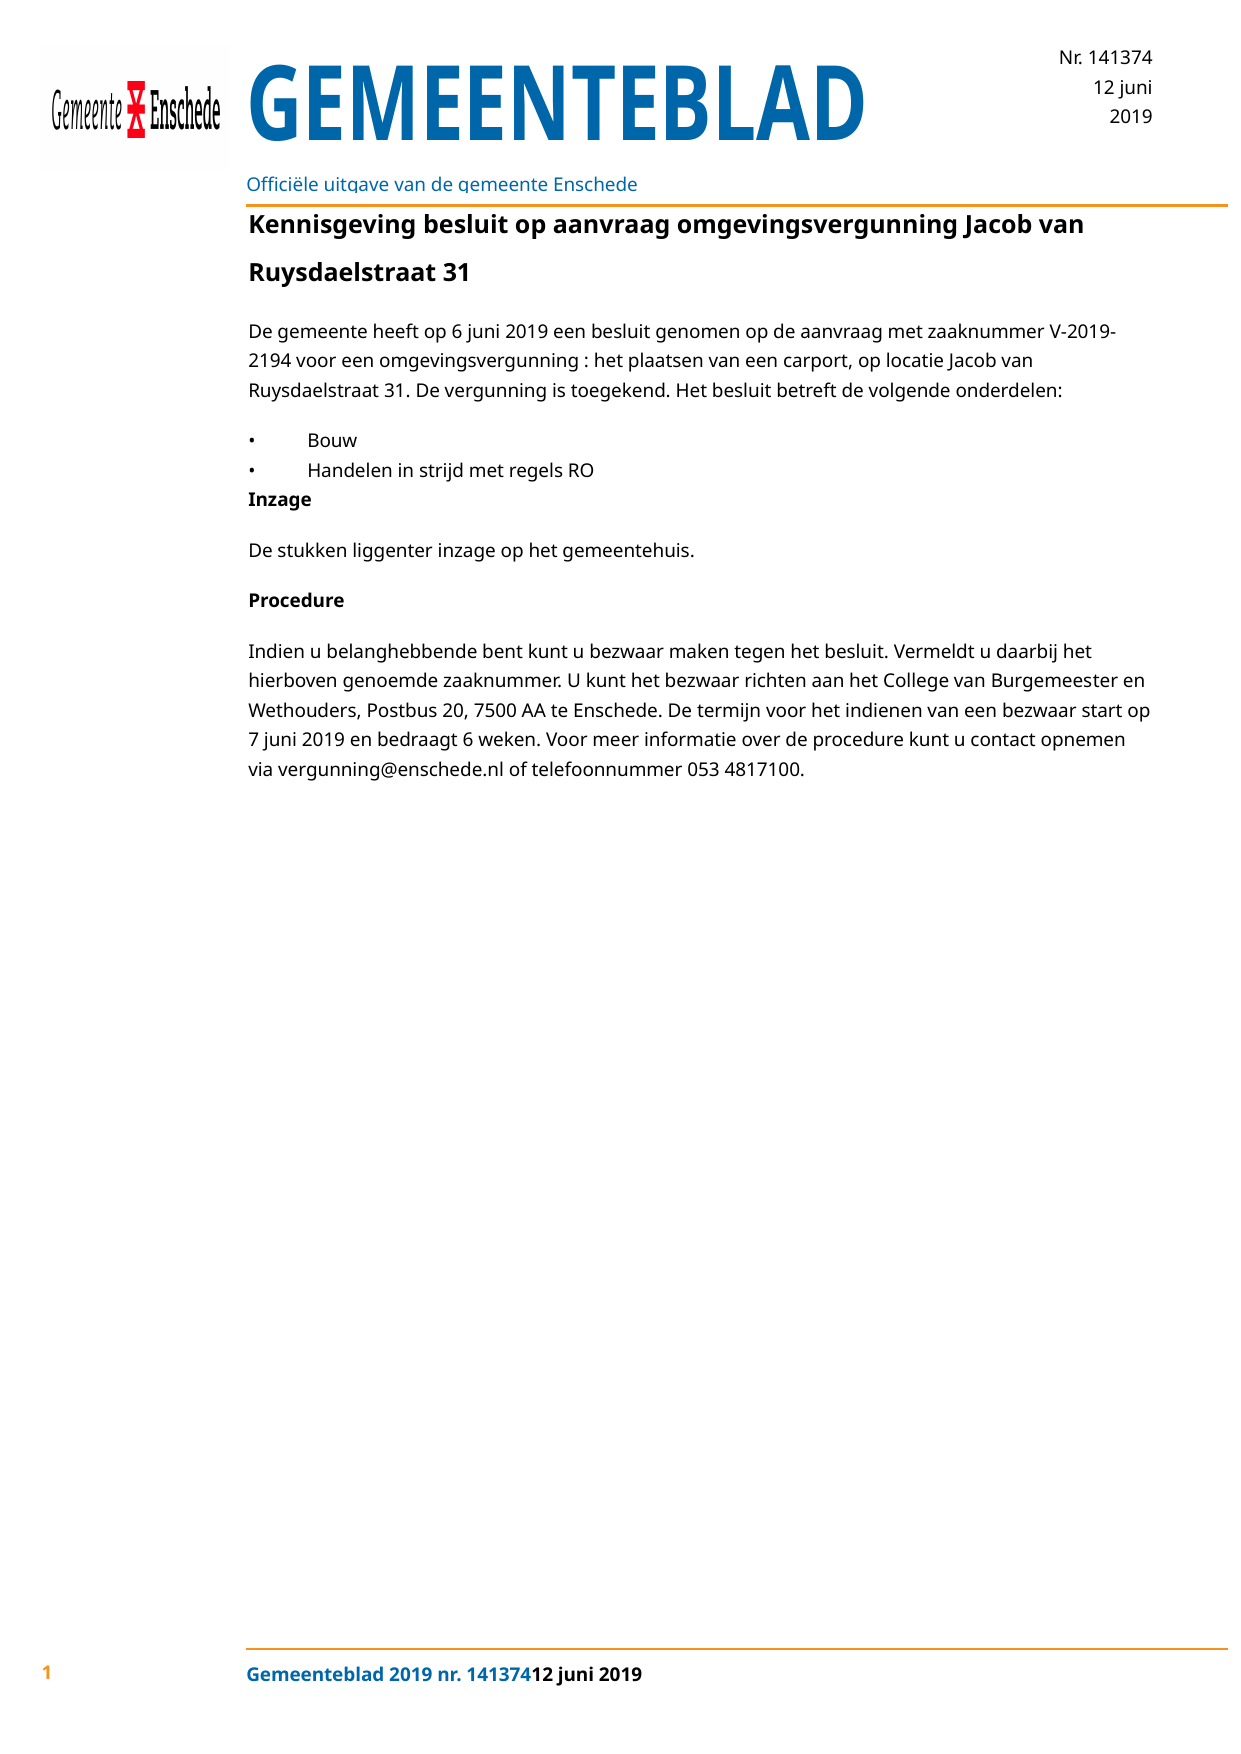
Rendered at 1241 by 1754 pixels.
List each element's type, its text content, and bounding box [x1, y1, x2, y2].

text De gemeente heeft op 6 juni 2019 een besluit genomen op de aanvraag met zaaknummer V-2019-2194 voor een omgevingsvergunning : het plaatsen van een carport, op locatie Jacob van Ruysdaelstraat 31. De vergunning is toegekend. Het besluit betreft de volgende onderdelen: [248, 318, 1152, 403]
list Handelen in strijd met regels RO [248, 457, 1152, 483]
text Procedure [248, 587, 1152, 613]
text Indien u belanghebbende bent kunt u bezwaar maken tegen het besluit. Vermeldt u daarbij het hierboven genoemde zaaknummer. U kunt het bezwaar richten aan het College van Burgemees­ter en Wethouders, Postbus 20, 7500 AA te Enschede. De termijn voor het indienen van een bezwaar start op 7 juni 2019 en bedraagt 6 weken. Voor meer informatie over de procedure kunt u contact opnemen via vergunning@enschede.nl of telefoonnummer 053 4817100. [248, 638, 1152, 782]
list Bouw [248, 427, 1152, 453]
text Kennisgeving besluit op aanvraag omgevingsvergunning Jacob van Ruysdaelstraat 31 [248, 207, 1152, 288]
text De stukken liggenter inzage op het gemeentehuis. [248, 537, 1152, 563]
picture [41, 47, 231, 172]
text Inzage [248, 487, 1152, 512]
